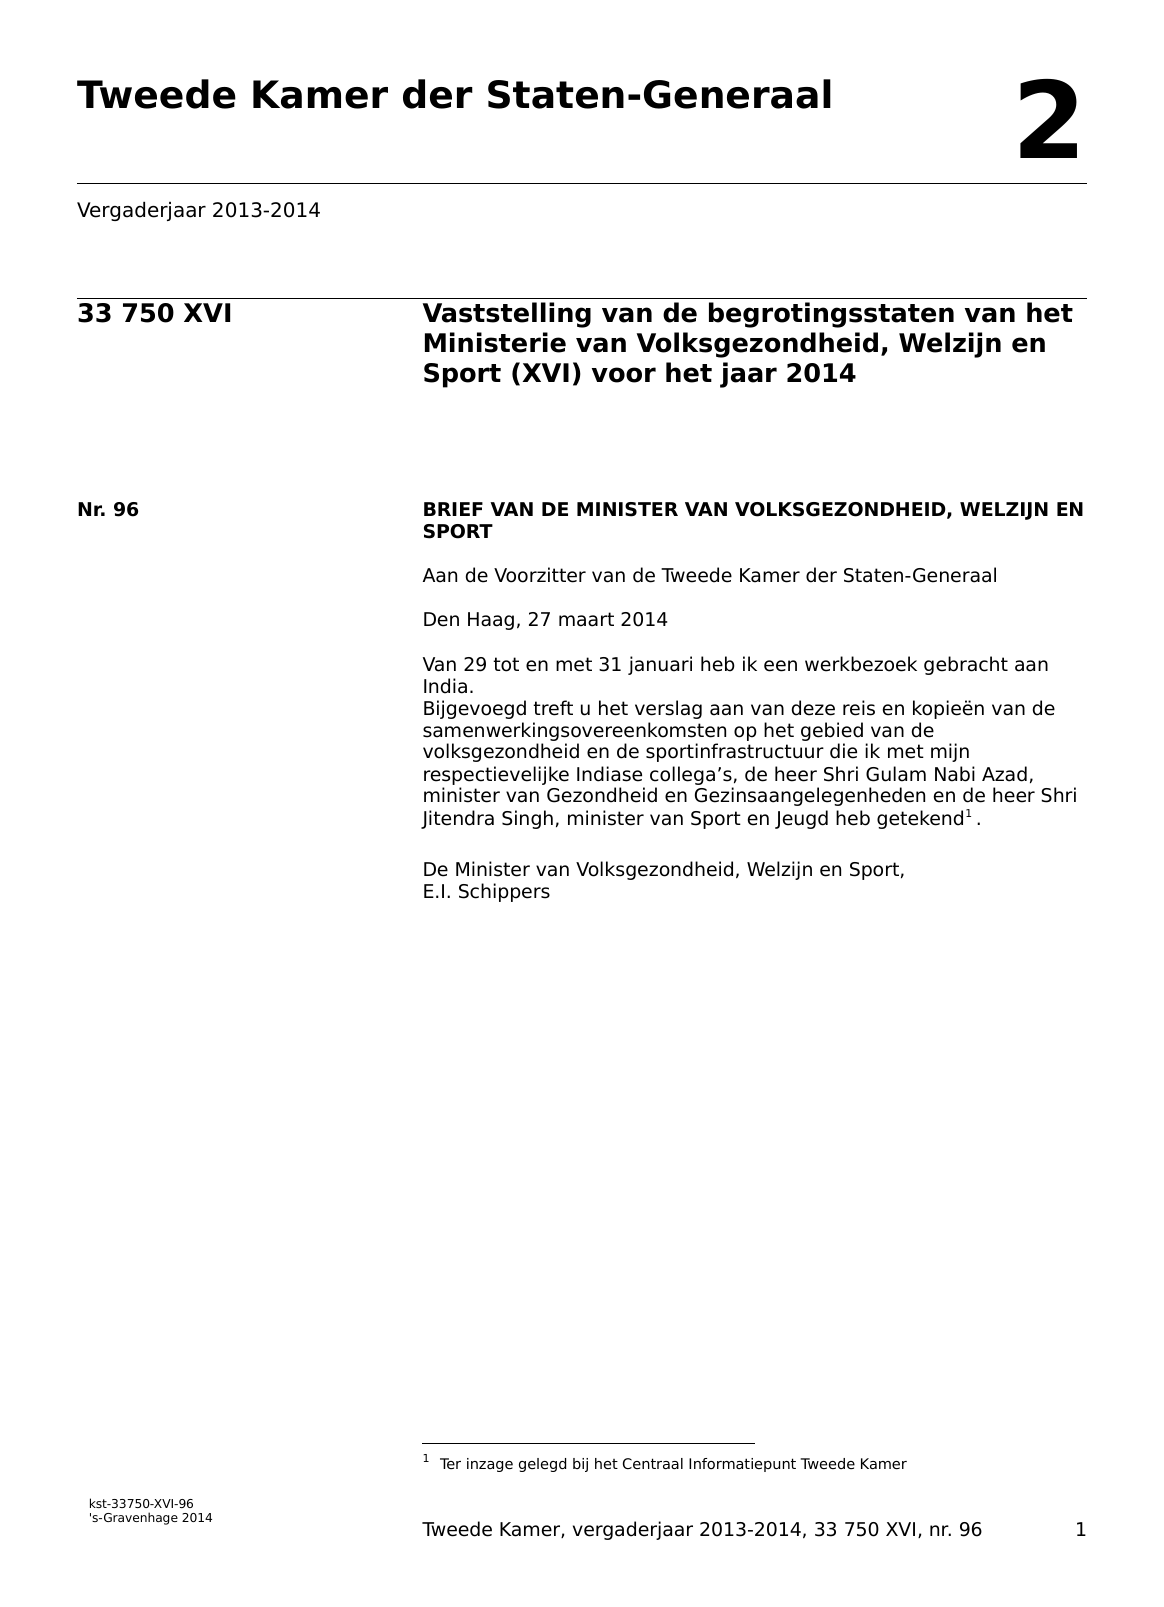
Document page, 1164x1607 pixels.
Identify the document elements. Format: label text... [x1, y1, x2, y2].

table_header Tweede Kamer der Staten-Generaal [77, 59, 886, 183]
text Bijgevoegd treft u het verslag aan van deze reis en kopieën van de samenwerkingsovereenkomsten op het gebied van de volksgezondheid en de sportinfrastructuur die ik met mijn respectievelijke Indiase collega’s, de heer Shri Gulam Nabi Azad, minister van Gezondheid en Gezinsaangelegenheden en de heer Shri Jitendra Singh, minister van Sport en Jeugd heb getekend. [422, 697, 1087, 829]
subtitle Nr. 96 BRIEF VAN DE MINISTER VAN VOLKSGEZONDHEID, WELZIJN EN SPORT [77, 499, 1087, 543]
table_header 2 [886, 59, 1087, 183]
text Aan de Voorzitter van de Tweede Kamer der Staten-Generaal [422, 565, 1087, 587]
text 's-Gravenhage 2014 [88, 1511, 323, 1525]
text Ter inzage gelegd bij het Centraal Informatiepunt Tweede Kamer [422, 1452, 1087, 1474]
text Den Haag, 27 maart 2014 [422, 609, 1087, 631]
table_cell Vergaderjaar 2013-2014 [77, 184, 1087, 298]
subtitle 33 750 XVI Vaststelling van de begrotingsstaten van het Ministerie van Volksgezondheid, Welzijn en Sport (XVI) voor het jaar 2014 [77, 299, 1087, 388]
text kst-33750-XVI-96 [88, 1497, 323, 1511]
text Van 29 tot en met 31 januari heb ik een werkbezoek gebracht aan India. [422, 653, 1087, 697]
text De Minister van Volksgezondheid, Welzijn en Sport, E.I. Schippers [422, 859, 1087, 903]
